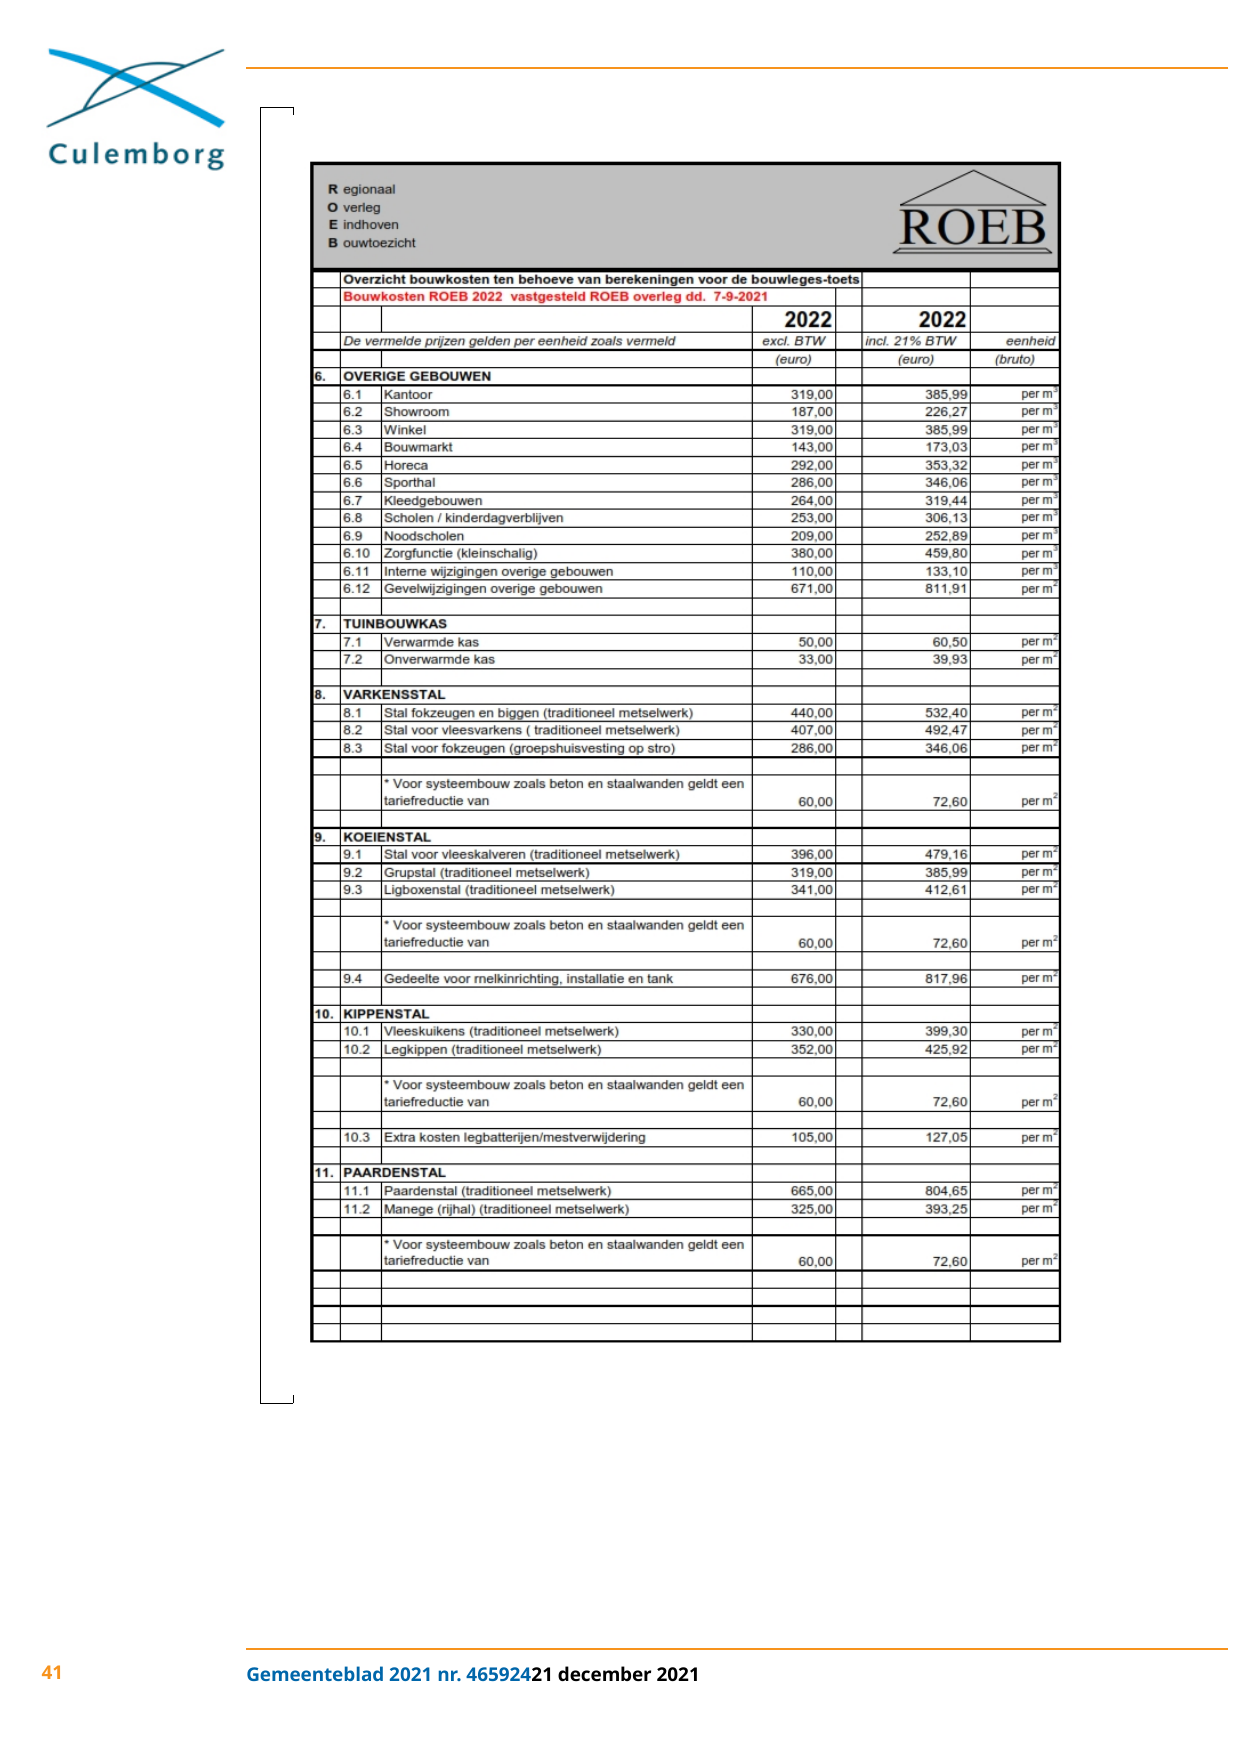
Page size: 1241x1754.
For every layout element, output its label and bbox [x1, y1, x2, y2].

picture [268, 115, 1173, 1395]
picture [41, 47, 231, 172]
